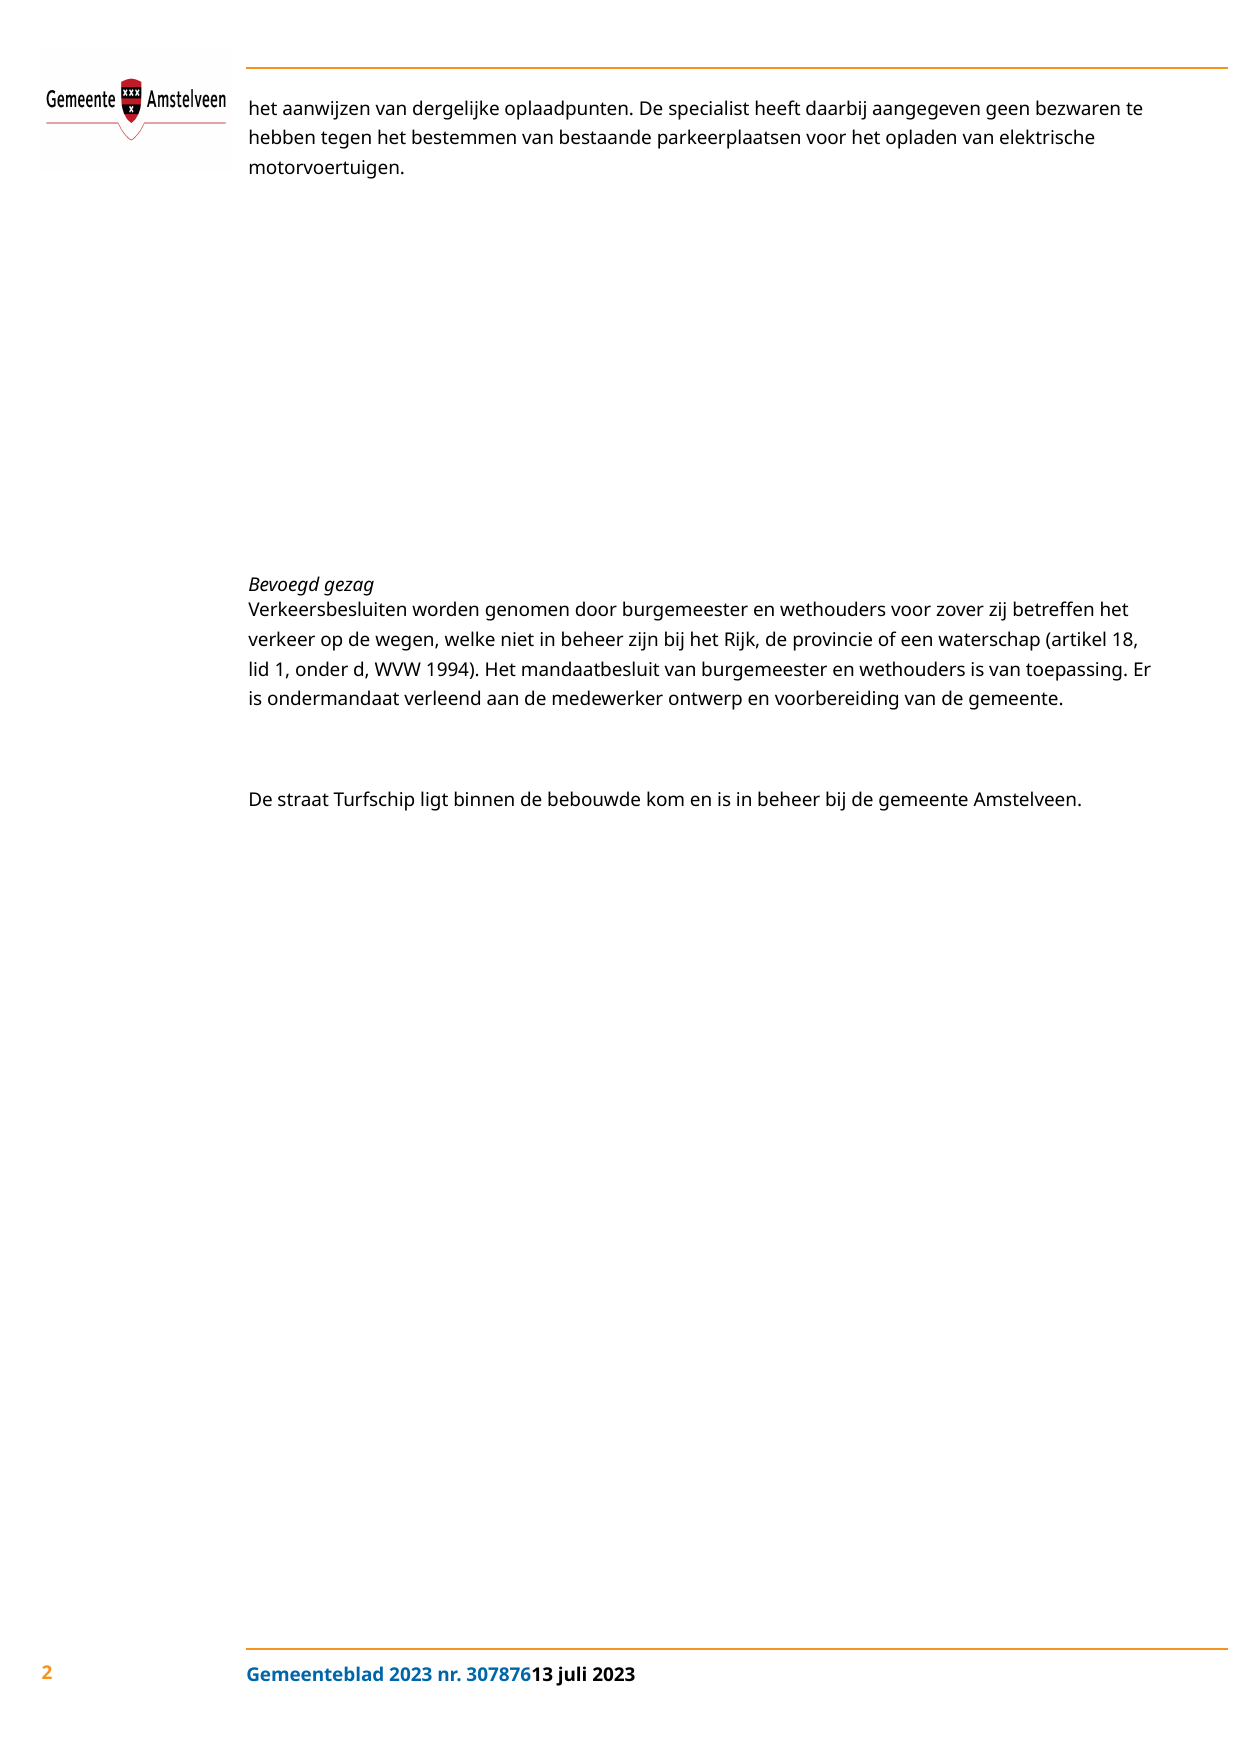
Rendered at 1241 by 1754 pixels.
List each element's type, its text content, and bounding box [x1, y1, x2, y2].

text Verkeersbesluiten worden genomen door burgemeester en wethouders voor zover zij betreffen het verkeer op de wegen, welke niet in beheer zijn bij het Rijk, de provincie of een waterschap (artikel 18, lid 1, onder d, WVW 1994). Het mandaatbesluit van burgemeester en wethouders is van toepassing. Er is ondermandaat verleend aan de medewerker ontwerp en voorbereiding van de gemeente. [248, 597, 1152, 711]
picture [41, 47, 231, 172]
text het aanwijzen van dergelijke oplaadpunten. De specialist heeft daarbij aangegeven geen bezwaren te hebben tegen het bestemmen van bestaande parkeerplaatsen voor het opladen van elektrische motorvoertuigen. [248, 95, 1152, 180]
text De straat Turfschip ligt binnen de bebouwde kom en is in beheer bij de gemeente Amstelveen. [248, 786, 1152, 812]
text Bevoegd gezag [248, 571, 1152, 597]
